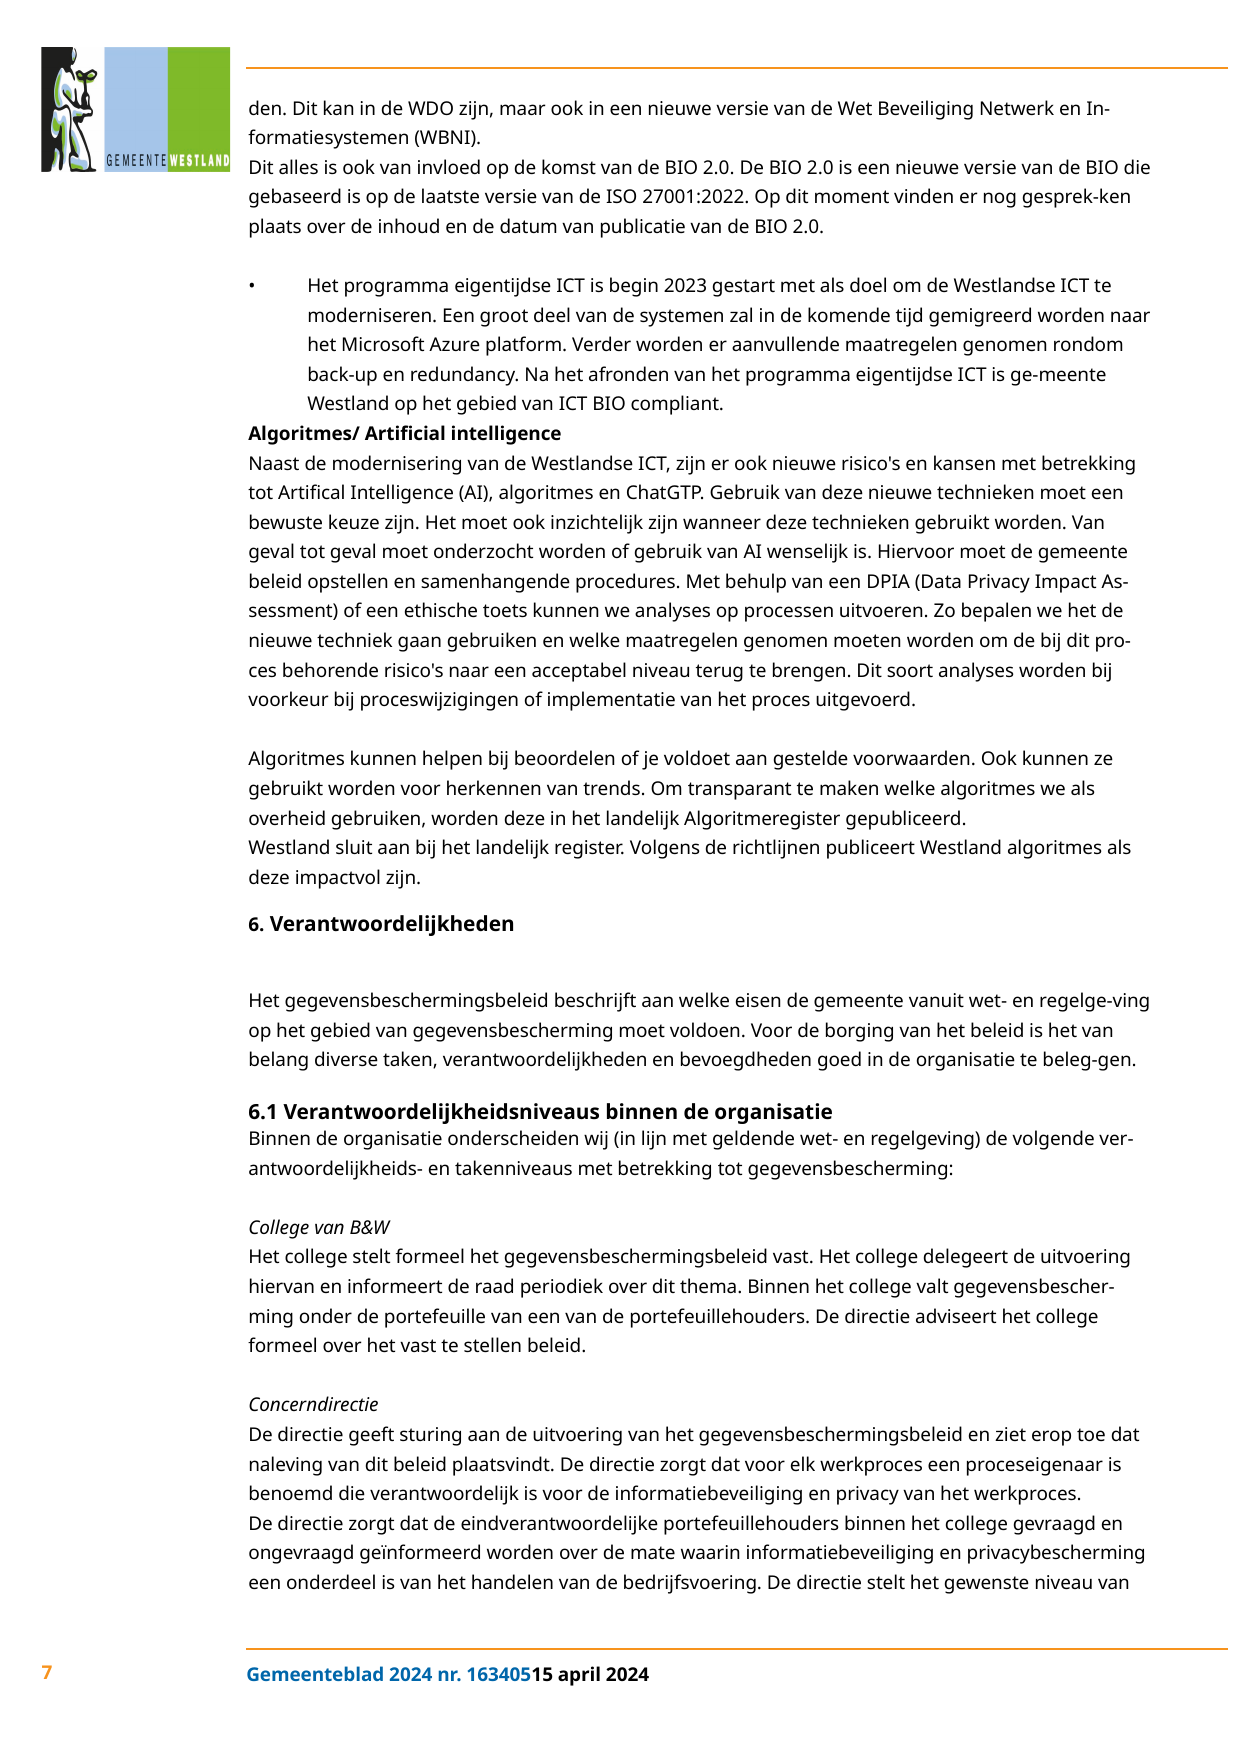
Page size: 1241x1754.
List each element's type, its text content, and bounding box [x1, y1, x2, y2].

text De directie zorgt dat de eindverantwoordelijke portefeuillehouders binnen het college gevraagd en ongevraagd geïnformeerd worden over de mate waarin informatiebeveiliging en privacybescherming een onderdeel is van het handelen van de bedrijfsvoering. De directie stelt het gewenste niveau van [248, 1510, 1152, 1595]
text Concerndirectie [248, 1392, 1152, 1417]
text 6.1 Verantwoordelijkheidsniveaus binnen de organisatie [248, 1097, 1152, 1125]
text Algoritmes kunnen helpen bij beoordelen of je voldoet aan gestelde voorwaarden. Ook kunnen ze gebruikt worden voor herkennen van trends. Om transparant te maken welke algoritmes we als overheid gebruiken, worden deze in het landelijk Algoritmeregister gepubliceerd. [248, 746, 1152, 831]
text Westland sluit aan bij het landelijk register. Volgens de richtlijnen publiceert Westland algoritmes als deze impactvol zijn. [248, 834, 1152, 890]
text College van B&W [248, 1214, 1152, 1240]
text De directie geeft sturing aan de uitvoering van het gegevensbeschermingsbeleid en ziet erop toe dat naleving van dit beleid plaatsvindt. De directie zorgt dat voor elk werkproces een proceseigenaar is benoemd die verantwoordelijk is voor de informatiebeveiliging en privacy van het werkproces. [248, 1421, 1152, 1506]
text Dit alles is ook van invloed op de komst van de BIO 2.0. De BIO 2.0 is een nieuwe versie van de BIO die gebaseerd is op de laatste versie van de ISO 27001:2022. Op dit moment vinden er nog gesprek-ken plaats over de inhoud en de datum van publicatie van de BIO 2.0. [248, 154, 1152, 239]
text den. Dit kan in de WDO zijn, maar ook in een nieuwe versie van de Wet Beveiliging Netwerk en In-formatiesystemen (WBNI). [248, 95, 1152, 150]
picture [41, 47, 231, 172]
text Algoritmes/ Artificial intelligence [248, 420, 1152, 446]
text Het gegevensbeschermingsbeleid beschrijft aan welke eisen de gemeente vanuit wet- en regelge-ving op het gebied van gegevensbescherming moet voldoen. Voor de borging van het beleid is het van belang diverse taken, verantwoordelijkheden en bevoegdheden goed in de organisatie te beleg-gen. [248, 987, 1152, 1072]
text Binnen de organisatie onderscheiden wij (in lijn met geldende wet- en regelgeving) de volgende ver-antwoordelijkheids- en takenniveaus met betrekking tot gegevensbescherming: [248, 1125, 1152, 1181]
list Het programma eigentijdse ICT is begin 2023 gestart met als doel om de Westlandse ICT te moderniseren. Een groot deel van de systemen zal in de komende tijd gemigreerd worden naar het Microsoft Azure platform. Verder worden er aanvullende maatregelen genomen rondom back-up en redundancy. Na het afronden van het programma eigentijdse ICT is ge-meente Westland op het gebied van ICT BIO compliant. [248, 272, 1152, 416]
text Het college stelt formeel het gegevensbeschermingsbeleid vast. Het college delegeert de uitvoering hiervan en informeert de raad periodiek over dit thema. Binnen het college valt gegevensbescher-ming onder de portefeuille van een van de portefeuillehouders. De directie adviseert het college formeel over het vast te stellen beleid. [248, 1244, 1152, 1358]
text Naast de modernisering van de Westlandse ICT, zijn er ook nieuwe risico's en kansen met betrekking tot Artifical Intelligence (AI), algoritmes en ChatGTP. Gebruik van deze nieuwe technieken moet een bewuste keuze zijn. Het moet ook inzichtelijk zijn wanneer deze technieken gebruikt worden. Van geval tot geval moet onderzocht worden of gebruik van AI wenselijk is. Hiervoor moet de gemeente beleid opstellen en samenhangende procedures. Met behulp van een DPIA (Data Privacy Impact As-sessment) of een ethische toets kunnen we analyses op processen uitvoeren. Zo bepalen we het de nieuwe techniek gaan gebruiken en welke maatregelen genomen moeten worden om de bij dit pro-ces behorende risico's naar een acceptabel niveau terug te brengen. Dit soort analyses worden bij voorkeur bij proceswijzigingen of implementatie van het proces uitgevoerd. [248, 450, 1152, 712]
text 6. Verantwoordelijkheden [248, 909, 1152, 938]
